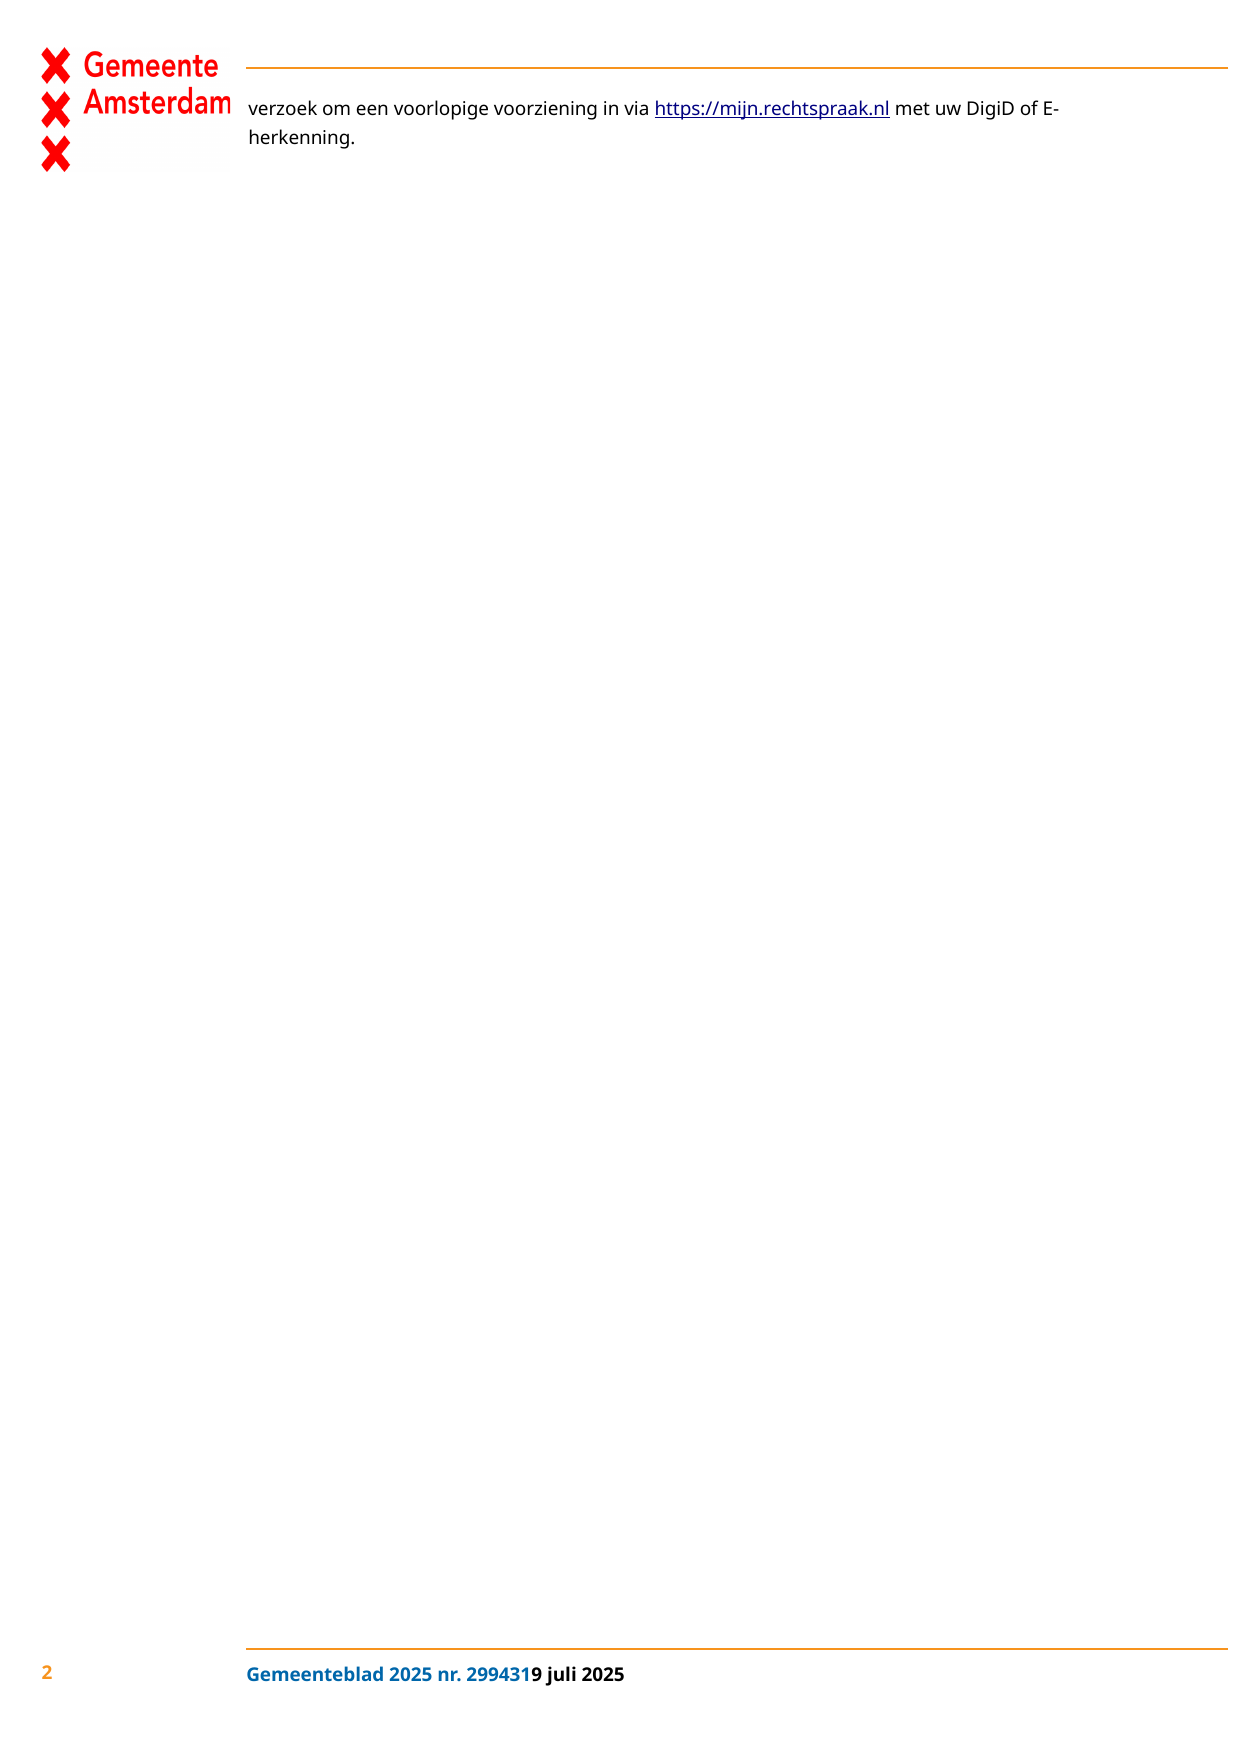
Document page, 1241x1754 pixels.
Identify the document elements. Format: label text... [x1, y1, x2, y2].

picture [41, 47, 231, 172]
text verzoek om een voorlopige voorziening in via https://mijn.rechtspraak.nl met uw DigiD of E-herkenning. [248, 95, 1152, 150]
